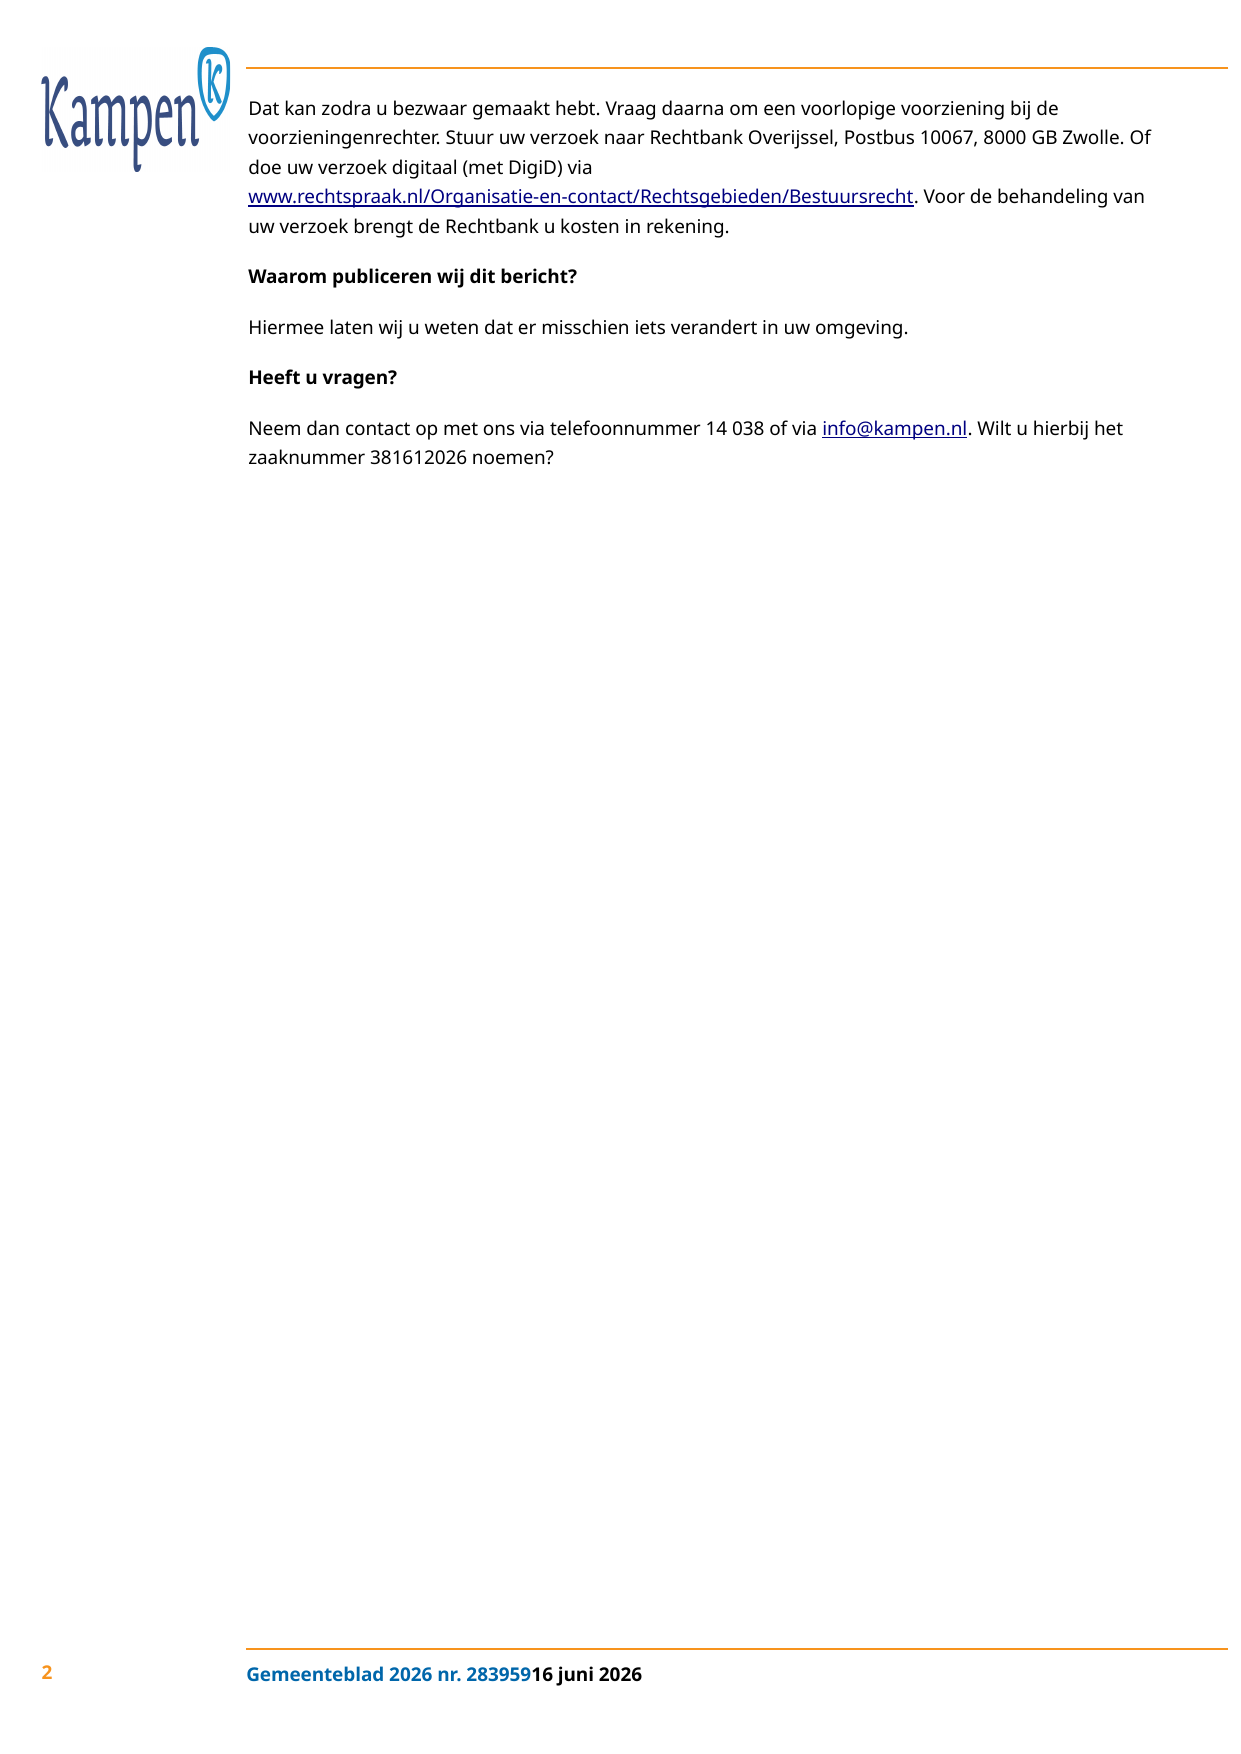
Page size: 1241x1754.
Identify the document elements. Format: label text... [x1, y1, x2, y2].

picture [41, 47, 231, 172]
text Neem dan contact op met ons via telefoonnummer 14 038 of via info@kampen.nl. Wilt u hierbij het zaaknummer 381612026 noemen? [248, 415, 1152, 470]
text Dat kan zodra u bezwaar gemaakt hebt. Vraag daarna om een voorlopige voorziening bij de voorzieningenrechter. Stuur uw verzoek naar Rechtbank Overijssel, Postbus 10067, 8000 GB Zwolle. Of doe uw verzoek digitaal (met DigiD) via www.rechtspraak.nl/Organisatie-en-contact/Rechtsgebieden/Bestuursrecht. Voor de behandeling van uw verzoek brengt de Rechtbank u kosten in rekening. [248, 95, 1152, 239]
text Heeft u vragen? [248, 364, 1152, 390]
text Hiermee laten wij u weten dat er misschien iets verandert in uw omgeving. [248, 314, 1152, 340]
text Waarom publiceren wij dit bericht? [248, 263, 1152, 289]
